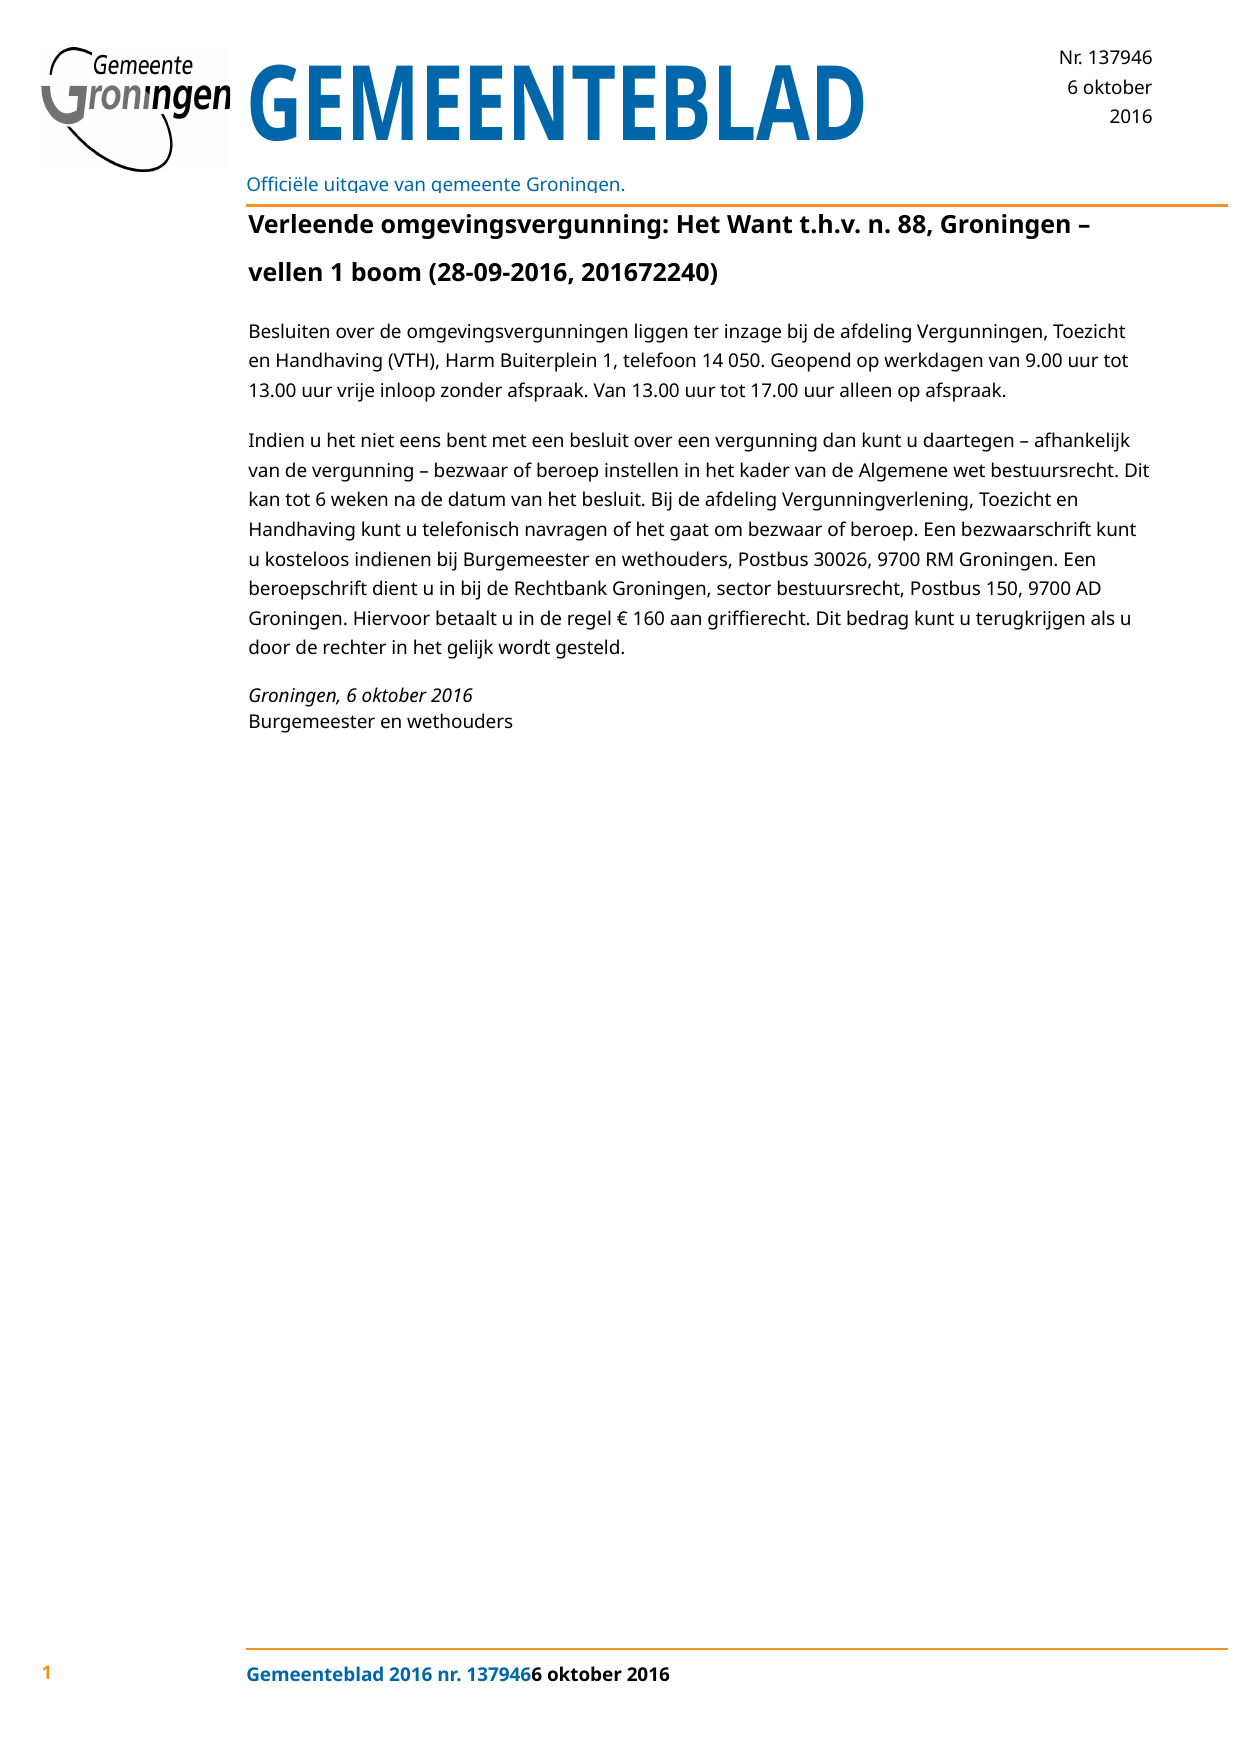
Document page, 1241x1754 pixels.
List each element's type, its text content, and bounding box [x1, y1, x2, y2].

text Besluiten over de omgevingsvergunningen liggen ter inzage bij de afdeling Vergunningen, Toezicht en Handhaving (VTH), Harm Buiterplein 1, telefoon 14 050. Geopend op werkdagen van 9.00 uur tot 13.00 uur vrije inloop zonder afspraak. Van 13.00 uur tot 17.00 uur alleen op afspraak. [248, 318, 1152, 403]
text Groningen, 6 oktober 2016 [248, 682, 1152, 708]
picture [41, 47, 231, 172]
text Verleende omgevingsvergunning: Het Want t.h.v. n. 88, Groningen – vellen 1 boom (28-09-2016, 201672240) [248, 207, 1152, 288]
text Burgemeester en wethouders [248, 708, 1152, 734]
text Indien u het niet eens bent met een besluit over een vergunning dan kunt u daartegen – afhankelijk van de vergunning – bezwaar of beroep instellen in het kader van de Algemene wet bestuursrecht. Dit kan tot 6 weken na de datum van het besluit. Bij de afdeling Vergunningverlening, Toezicht en Handhaving kunt u telefonisch navragen of het gaat om bezwaar of beroep. Een bezwaarschrift kunt u kosteloos indienen bij Burgemeester en wethouders, Postbus 30026, 9700 RM Groningen. Een beroepschrift dient u in bij de Rechtbank Groningen, sector bestuursrecht, Postbus 150, 9700 AD Groningen. Hiervoor betaalt u in de regel € 160 aan griffierecht. Dit bedrag kunt u terugkrijgen als u door de rechter in het gelijk wordt gesteld. [248, 427, 1152, 660]
